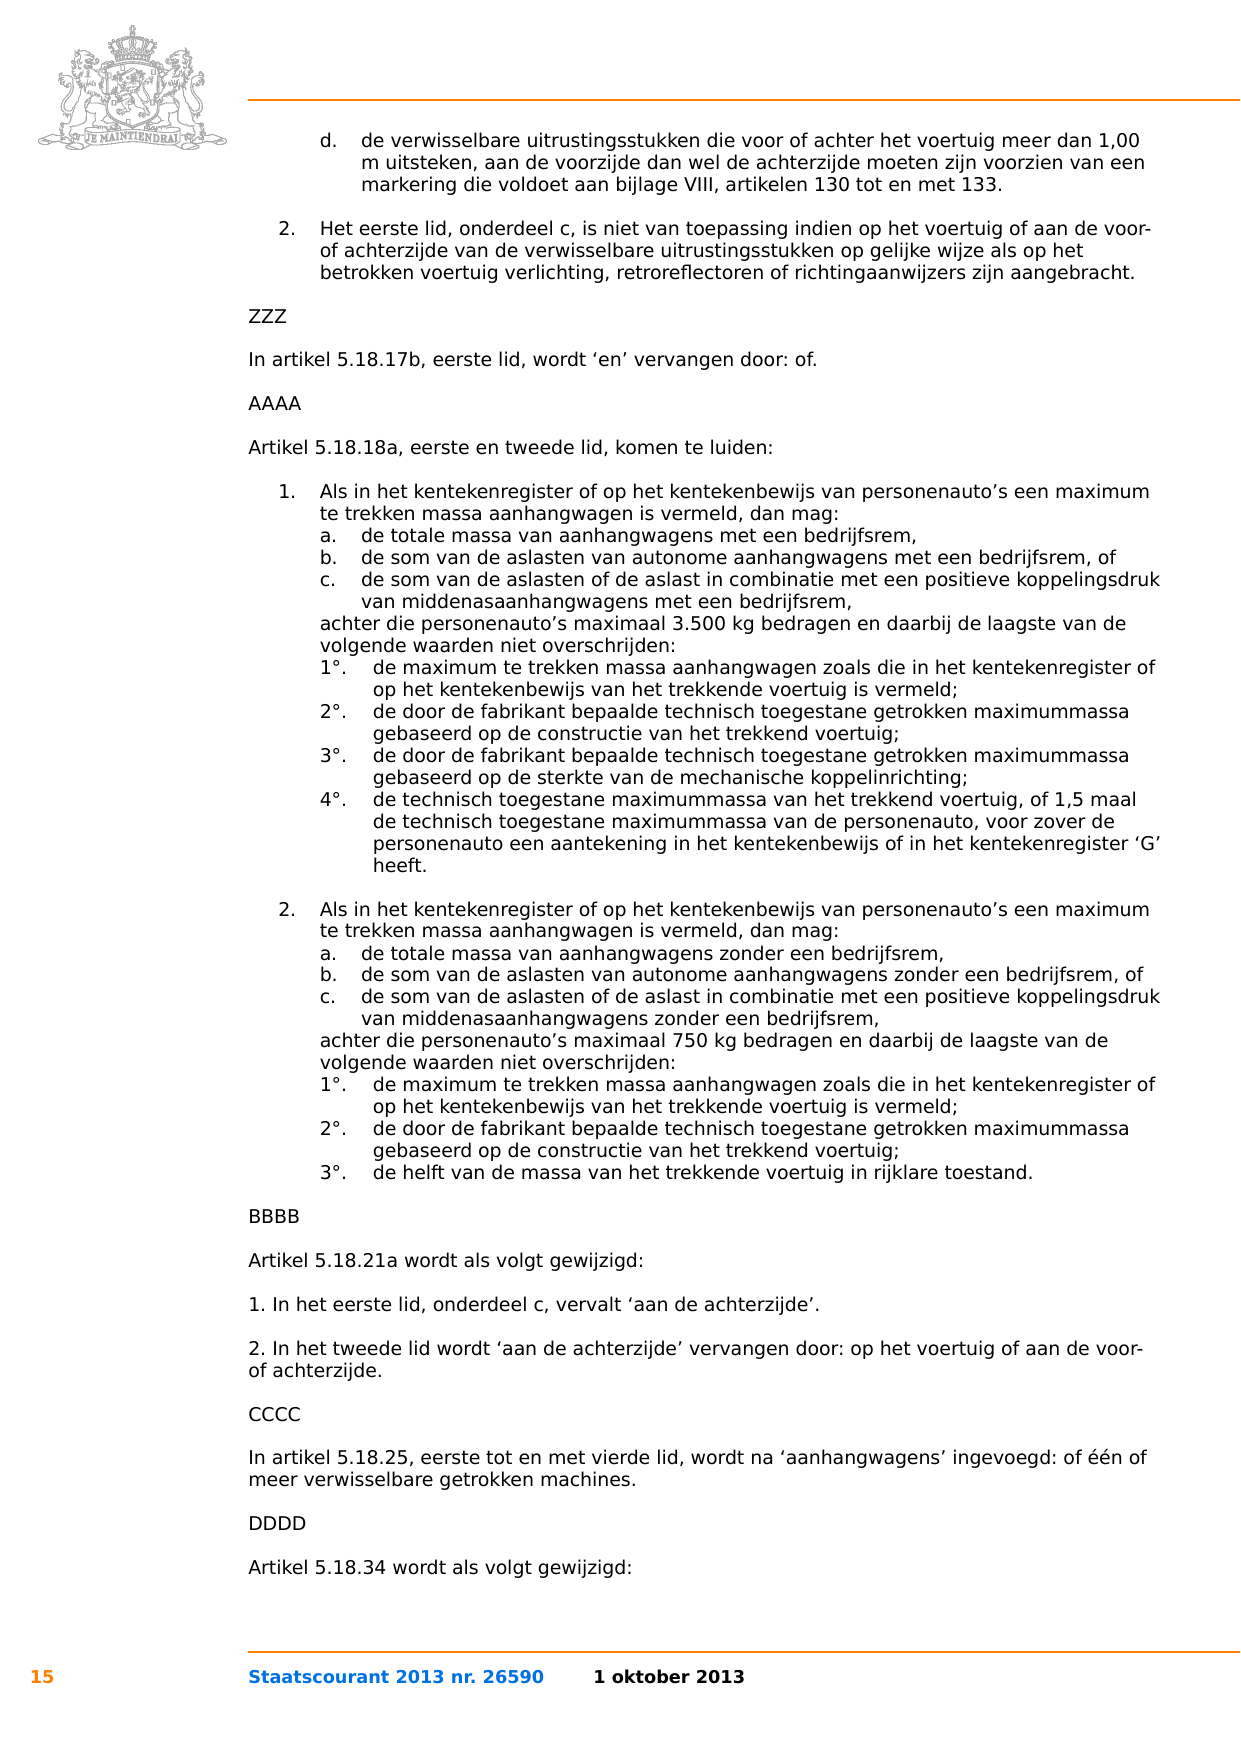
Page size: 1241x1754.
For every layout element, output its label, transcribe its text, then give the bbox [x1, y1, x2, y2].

picture [38, 25, 227, 150]
text c. de som van de aslasten of de aslast in combinatie met een positieve koppelingsdruk van middenasaanhangwagens met een bedrijfsrem, [319, 569, 1163, 613]
text Artikel 5.18.34 wordt als volgt gewijzigd: [248, 1557, 1163, 1579]
text Artikel 5.18.18a, eerste en tweede lid, komen te luiden: [248, 437, 1163, 459]
text 1. Als in het kentekenregister of op het kentekenbewijs van personenauto’s een maximum te trekken massa aanhangwagen is vermeld, dan mag: [278, 481, 1163, 525]
text 4°. de technisch toegestane maximummassa van het trekkend voertuig, of 1,5 maal de technisch toegestane maximummassa van de personenauto, voor zover de personenauto een aantekening in het kentekenbewijs of in het kentekenregister ‘G’ heeft. [319, 789, 1163, 877]
text c. de som van de aslasten of de aslast in combinatie met een positieve koppelingsdruk van middenasaanhangwagens zonder een bedrijfsrem, [319, 986, 1163, 1030]
text 1°. de maximum te trekken massa aanhangwagen zoals die in het kentekenregister of op het kentekenbewijs van het trekkende voertuig is vermeld; [319, 1074, 1163, 1118]
text d. de verwisselbare uitrustingsstukken die voor of achter het voertuig meer dan 1,00 m uitsteken, aan de voorzijde dan wel de achterzijde moeten zijn voorzien van een markering die voldoet aan bijlage VIII, artikelen 130 tot en met 133. [319, 130, 1163, 196]
text Artikel 5.18.21a wordt als volgt gewijzigd: [248, 1250, 1163, 1272]
text DDDD [248, 1513, 1163, 1535]
text 2°. de door de fabrikant bepaalde technisch toegestane getrokken maximummassa gebaseerd op de constructie van het trekkend voertuig; [319, 701, 1163, 745]
text In artikel 5.18.25, eerste tot en met vierde lid, wordt na ‘aanhangwagens’ ingevoegd: of één of meer verwisselbare getrokken machines. [248, 1447, 1163, 1491]
text CCCC [248, 1403, 1163, 1425]
text 3°. de door de fabrikant bepaalde technisch toegestane getrokken maximummassa gebaseerd op de sterkte van de mechanische koppelinrichting; [319, 745, 1163, 789]
text In artikel 5.18.17b, eerste lid, wordt ‘en’ vervangen door: of. [248, 349, 1163, 371]
text BBBB [248, 1206, 1163, 1228]
text 2°. de door de fabrikant bepaalde technisch toegestane getrokken maximummassa gebaseerd op de constructie van het trekkend voertuig; [319, 1118, 1163, 1162]
text 2. Het eerste lid, onderdeel c, is niet van toepassing indien op het voertuig of aan de voor- of achterzijde van de verwisselbare uitrustingsstukken op gelijke wijze als op het betrokken voertuig verlichting, retroreflectoren of richtingaanwijzers zijn aangebracht. [278, 218, 1163, 284]
text b. de som van de aslasten van autonome aanhangwagens zonder een bedrijfsrem, of [319, 964, 1163, 986]
text a. de totale massa van aanhangwagens met een bedrijfsrem, [319, 525, 1163, 547]
text b. de som van de aslasten van autonome aanhangwagens met een bedrijfsrem, of [319, 547, 1163, 569]
text 1°. de maximum te trekken massa aanhangwagen zoals die in het kentekenregister of op het kentekenbewijs van het trekkende voertuig is vermeld; [319, 657, 1163, 701]
text 2. In het tweede lid wordt ‘aan de achterzijde’ vervangen door: op het voertuig of aan de voor- of achterzijde. [248, 1338, 1163, 1382]
text achter die personenauto’s maximaal 3.500 kg bedragen en daarbij de laagste van de volgende waarden niet overschrijden: [319, 613, 1163, 657]
text a. de totale massa van aanhangwagens zonder een bedrijfsrem, [319, 942, 1163, 964]
text 2. Als in het kentekenregister of op het kentekenbewijs van personenauto’s een maximum te trekken massa aanhangwagen is vermeld, dan mag: [278, 898, 1163, 942]
text AAAA [248, 393, 1163, 415]
text 3°. de helft van de massa van het trekkende voertuig in rijklare toestand. [319, 1162, 1163, 1184]
text ZZZ [248, 306, 1163, 327]
text 1. In het eerste lid, onderdeel c, vervalt ‘aan de achterzijde’. [248, 1294, 1163, 1316]
text achter die personenauto’s maximaal 750 kg bedragen en daarbij de laagste van de volgende waarden niet overschrijden: [319, 1030, 1163, 1074]
